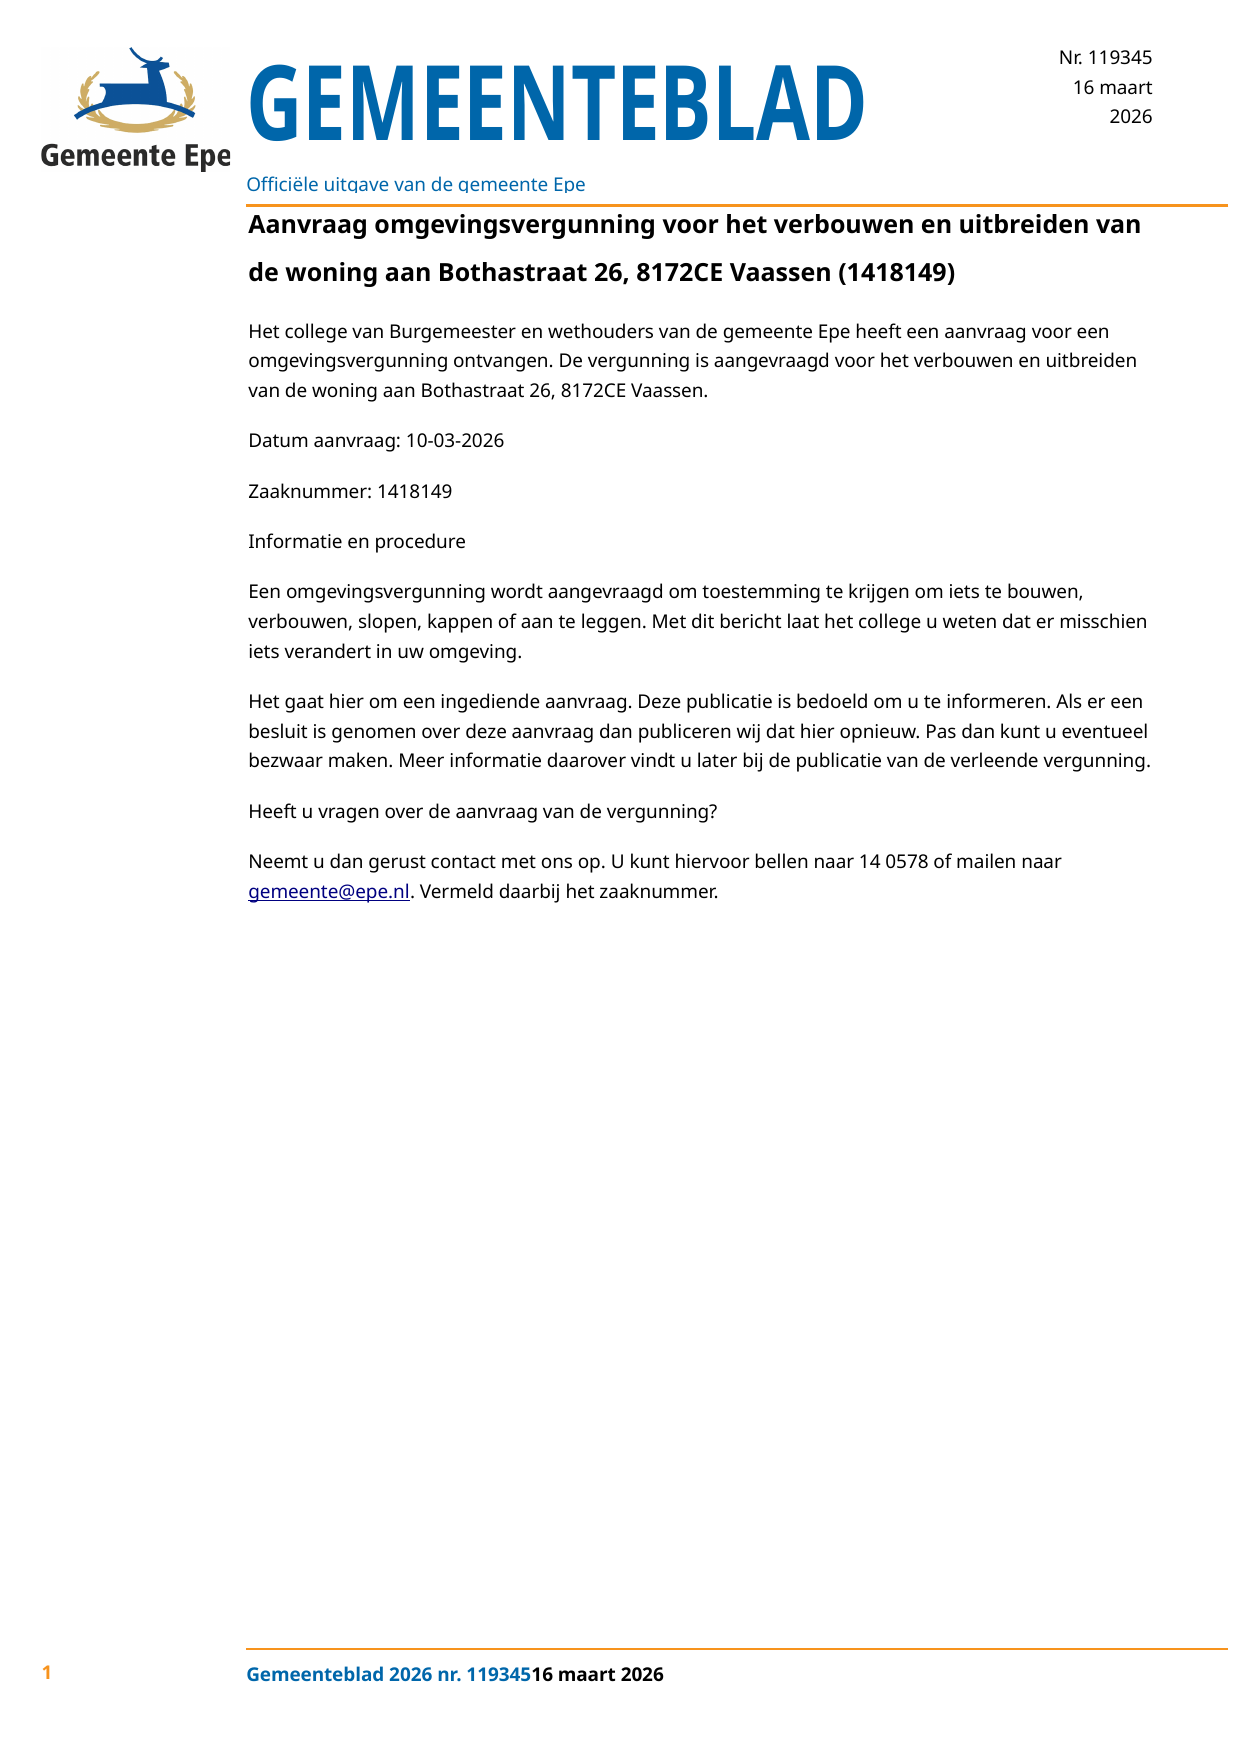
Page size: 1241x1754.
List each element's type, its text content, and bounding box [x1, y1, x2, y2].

text Neemt u dan gerust contact met ons op. U kunt hiervoor bellen naar 14 0578 of mailen naar gemeente@epe.nl. Vermeld daarbij het zaaknummer. [248, 848, 1152, 904]
text Zaaknummer: 1418149 [248, 478, 1152, 504]
text Het college van Burgemeester en wethouders van de gemeente Epe heeft een aanvraag voor een omgevingsvergunning ontvangen. De vergunning is aangevraagd voor het verbouwen en uitbreiden van de woning aan Bothastraat 26, 8172CE Vaassen. [248, 318, 1152, 403]
text Een omgevingsvergunning wordt aangevraagd om toestemming te krijgen om iets te bouwen, verbouwen, slopen, kappen of aan te leggen. Met dit bericht laat het college u weten dat er misschien iets verandert in uw omgeving. [248, 579, 1152, 664]
text Informatie en procedure [248, 528, 1152, 554]
text Heeft u vragen over de aanvraag van de vergunning? [248, 798, 1152, 824]
text Het gaat hier om een ingediende aanvraag. Deze publicatie is bedoeld om u te informeren. Als er een besluit is genomen over deze aanvraag dan publiceren wij dat hier opnieuw. Pas dan kunt u eventueel bezwaar maken. Meer informatie daarover vindt u later bij de publicatie van de verleende vergunning. [248, 688, 1152, 773]
text Aanvraag omgevingsvergunning voor het verbouwen en uitbreiden van de woning aan Bothastraat 26, 8172CE Vaassen (1418149) [248, 207, 1152, 288]
picture [41, 47, 231, 172]
text Datum aanvraag: 10-03-2026 [248, 427, 1152, 453]
